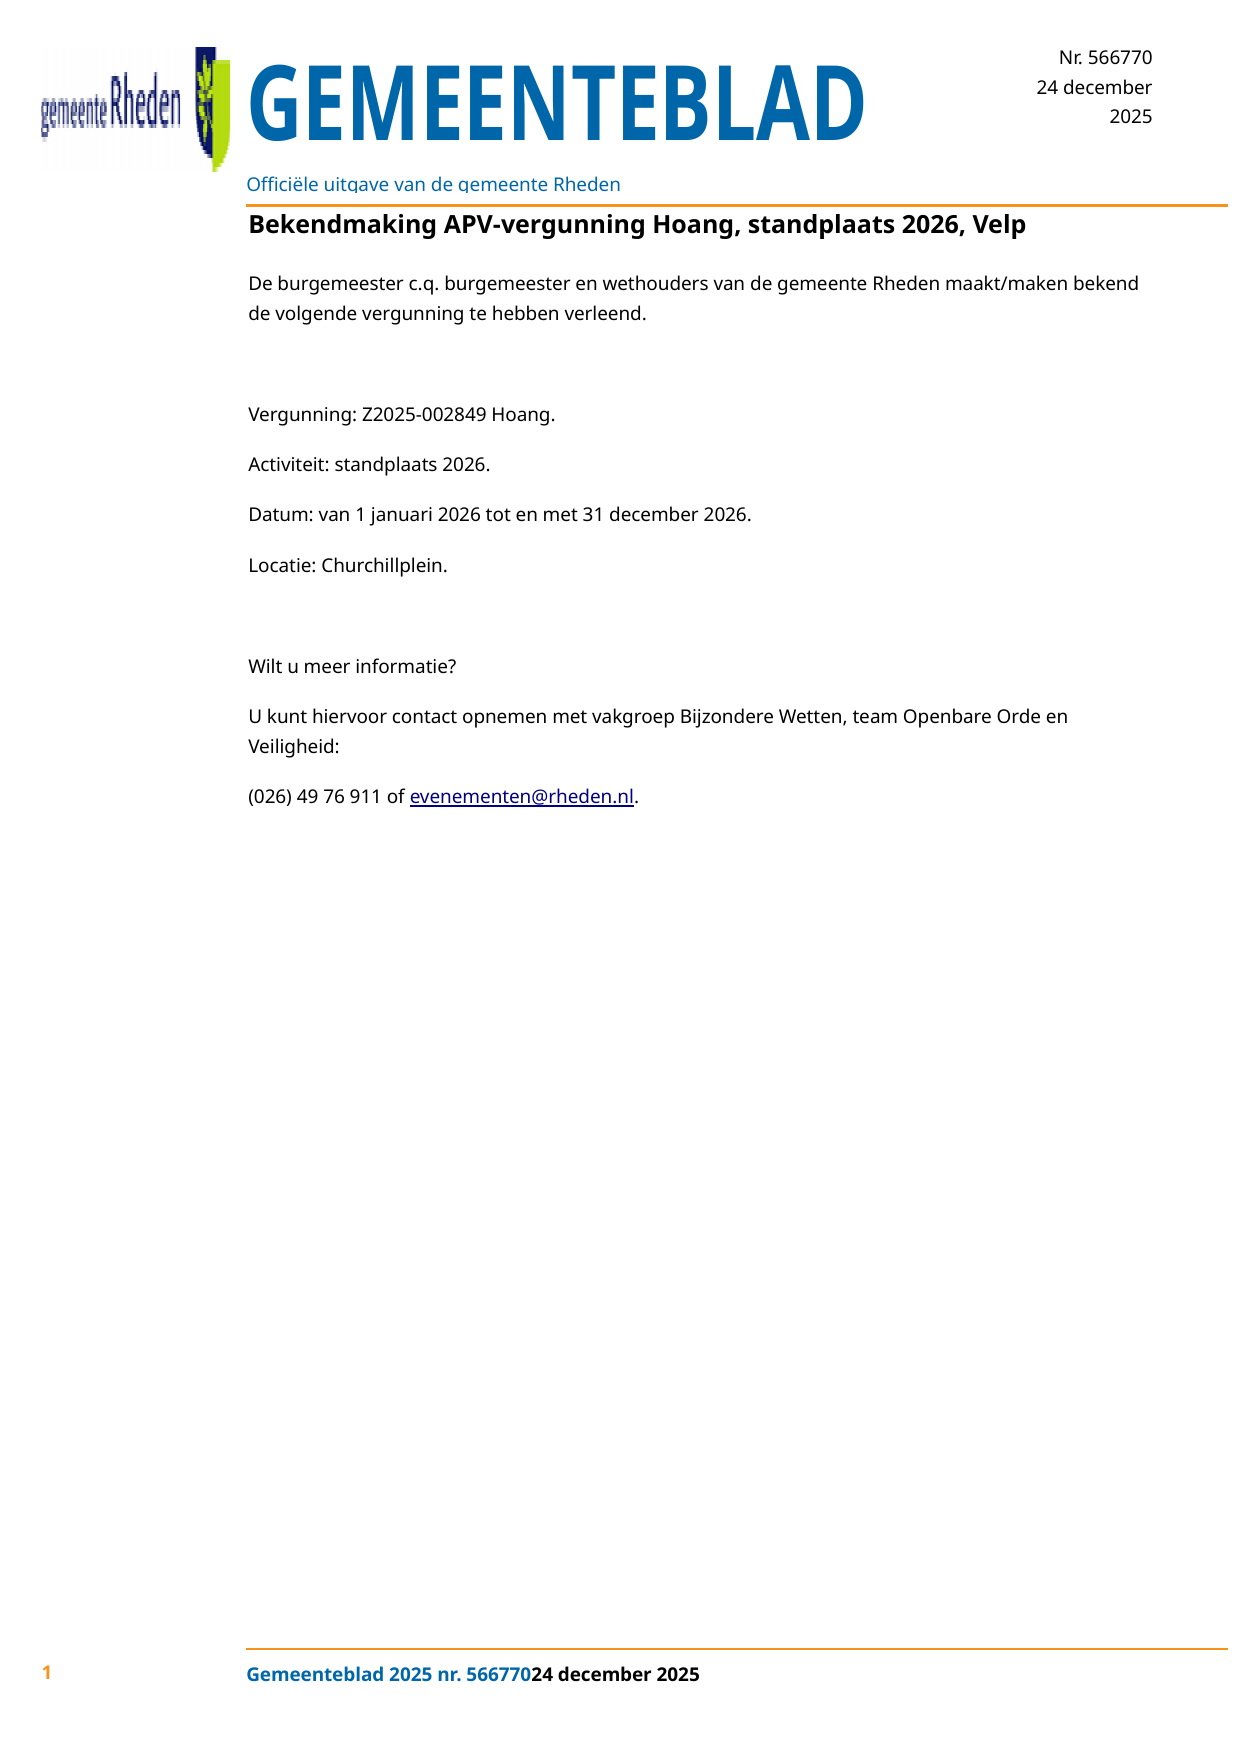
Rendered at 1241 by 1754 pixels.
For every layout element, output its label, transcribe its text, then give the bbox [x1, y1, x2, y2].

picture [41, 47, 231, 172]
text Locatie: Churchillplein. [248, 552, 1152, 578]
text Bekendmaking APV-vergunning Hoang, standplaats 2026, Velp [248, 207, 1152, 241]
text U kunt hiervoor contact opnemen met vakgroep Bijzondere Wetten, team Openbare Orde en Veiligheid: [248, 703, 1152, 758]
text Datum: van 1 januari 2026 tot en met 31 december 2026. [248, 502, 1152, 527]
text Wilt u meer informatie? [248, 653, 1152, 678]
text Activiteit: standplaats 2026. [248, 451, 1152, 477]
text Vergunning: Z2025-002849 Hoang. [248, 401, 1152, 426]
text De burgemeester c.q. burgemeester en wethouders van de gemeente Rheden maakt/maken bekend de volgende vergunning te hebben verleend. [248, 270, 1152, 326]
text (026) 49 76 911 of evenementen@rheden.nl. [248, 783, 1152, 809]
